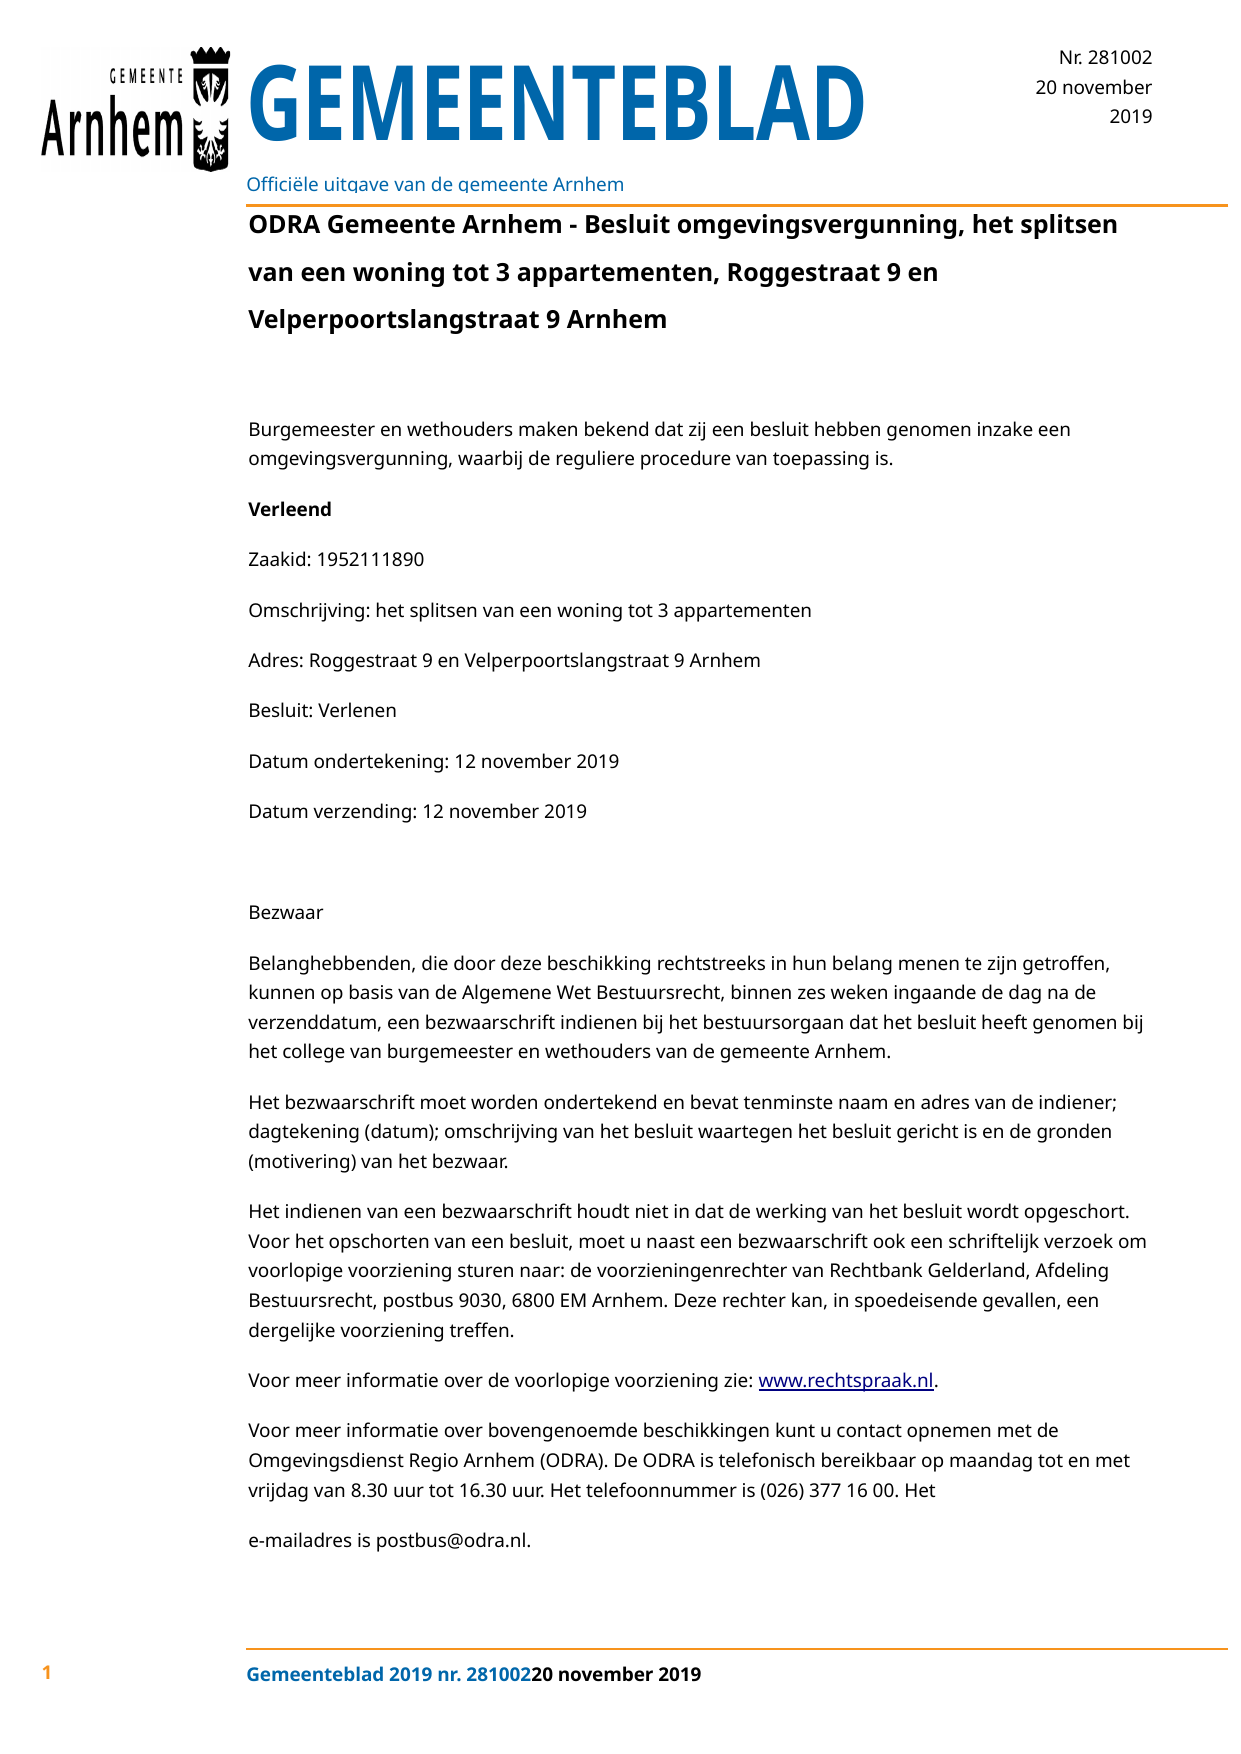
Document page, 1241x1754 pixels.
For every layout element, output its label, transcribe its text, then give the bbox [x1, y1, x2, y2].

text Omschrijving: het splitsen van een woning tot 3 appartementen [248, 597, 1152, 622]
text Het bezwaarschrift moet worden ondertekend en bevat tenminste naam en adres van de indiener; dagtekening (datum); omschrijving van het besluit waartegen het besluit gericht is en de gronden (motivering) van het bezwaar. [248, 1089, 1152, 1174]
text Besluit: Verlenen [248, 698, 1152, 723]
text Voor meer informatie over de voorlopige voorziening zie: www.rechtspraak.nl. [248, 1367, 1152, 1393]
text Zaakid: 1952111890 [248, 546, 1152, 572]
picture [41, 47, 231, 172]
text Voor meer informatie over bovengenoemde beschikkingen kunt u contact opnemen met de Omgevingsdienst Regio Arnhem (ODRA). De ODRA is telefonisch bereikbaar op maandag tot en met vrijdag van 8.30 uur tot 16.30 uur. Het telefoonnummer is (026) 377 16 00. Het [248, 1418, 1152, 1502]
text ODRA Gemeente Arnhem - Besluit omgevingsvergunning, het splitsen van een woning tot 3 appartementen, Roggestraat 9 en Velperpoortslangstraat 9 Arnhem [248, 207, 1152, 336]
text Het indienen van een bezwaarschrift houdt niet in dat de werking van het besluit wordt opgeschort. Voor het opschorten van een besluit, moet u naast een bezwaarschrift ook een schriftelijk verzoek om voorlopige voorziening sturen naar: de voorzieningenrechter van Rechtbank Gelderland, Afdeling Bestuursrecht, postbus 9030, 6800 EM Arnhem. Deze rechter kan, in spoedeisende gevallen, een dergelijke voorziening treffen. [248, 1198, 1152, 1342]
text Verleend [248, 496, 1152, 522]
text Burgemeester en wethouders maken bekend dat zij een besluit hebben genomen inzake een omgevingsvergunning, waarbij de reguliere procedure van toepassing is. [248, 416, 1152, 471]
text Datum verzending: 12 november 2019 [248, 798, 1152, 824]
text Bezwaar [248, 899, 1152, 925]
text Adres: Roggestraat 9 en Velperpoortslangstraat 9 Arnhem [248, 647, 1152, 673]
text Datum ondertekening: 12 november 2019 [248, 748, 1152, 774]
text Belanghebbenden, die door deze beschikking rechtstreeks in hun belang menen te zijn getroffen, kunnen op basis van de Algemene Wet Bestuursrecht, binnen zes weken ingaande de dag na de verzenddatum, een bezwaarschrift indienen bij het bestuursorgaan dat het besluit heeft genomen bij het college van burgemeester en wethouders van de gemeente Arnhem. [248, 950, 1152, 1064]
text e-mailadres is postbus@odra.nl. [248, 1527, 1152, 1553]
